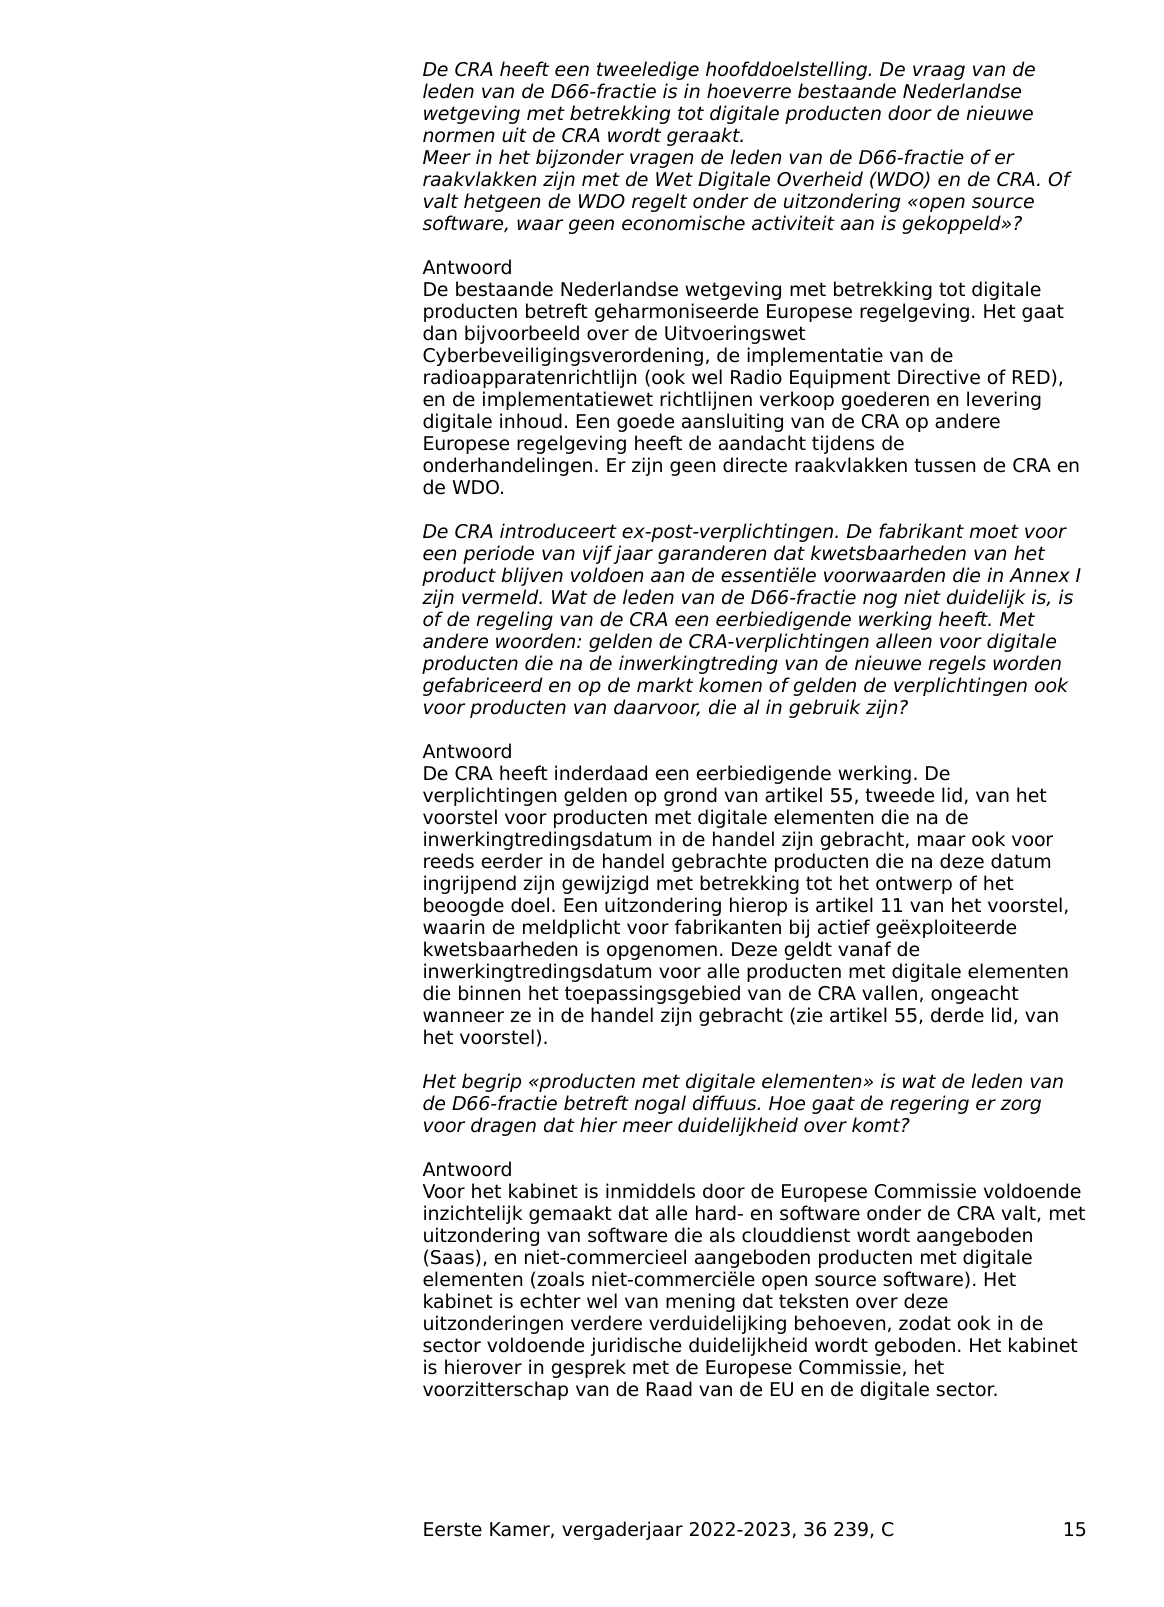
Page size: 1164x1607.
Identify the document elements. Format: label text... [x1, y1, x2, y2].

text De bestaande Nederlandse wetgeving met betrekking tot digitale producten betreft geharmoniseerde Europese regelgeving. Het gaat dan bijvoorbeeld over de Uitvoeringswet Cyberbeveiligingsverordening, de implementatie van de radioapparatenrichtlijn (ook wel Radio Equipment Directive of RED), en de implementatiewet richtlijnen verkoop goederen en levering digitale inhoud. Een goede aansluiting van de CRA op andere Europese regelgeving heeft de aandacht tijdens de onderhandelingen. Er zijn geen directe raakvlakken tussen de CRA en de WDO. [422, 279, 1087, 499]
text De CRA heeft een tweeledige hoofddoelstelling. De vraag van de leden van de D66-fractie is in hoeverre bestaande Nederlandse wetgeving met betrekking tot digitale producten door de nieuwe normen uit de CRA wordt geraakt. [422, 59, 1087, 147]
text De CRA heeft inderdaad een eerbiedigende werking. De verplichtingen gelden op grond van artikel 55, tweede lid, van het voorstel voor producten met digitale elementen die na de inwerkingtredingsdatum in de handel zijn gebracht, maar ook voor reeds eerder in de handel gebrachte producten die na deze datum ingrijpend zijn gewijzigd met betrekking tot het ontwerp of het beoogde doel. Een uitzondering hierop is artikel 11 van het voorstel, waarin de meldplicht voor fabrikanten bij actief geëxploiteerde kwetsbaarheden is opgenomen. Deze geldt vanaf de inwerkingtredingsdatum voor alle producten met digitale elementen die binnen het toepassingsgebied van de CRA vallen, ongeacht wanneer ze in de handel zijn gebracht (zie artikel 55, derde lid, van het voorstel). [422, 763, 1087, 1049]
text Voor het kabinet is inmiddels door de Europese Commissie voldoende inzichtelijk gemaakt dat alle hard- en software onder de CRA valt, met uitzondering van software die als clouddienst wordt aangeboden (Saas), en niet-commercieel aangeboden producten met digitale elementen (zoals niet-commerciële open source software). Het kabinet is echter wel van mening dat teksten over deze uitzonderingen verdere verduidelijking behoeven, zodat ook in de sector voldoende juridische duidelijkheid wordt geboden. Het kabinet is hierover in gesprek met de Europese Commissie, het voorzitterschap van de Raad van de EU en de digitale sector. [422, 1181, 1087, 1401]
text Antwoord [422, 1159, 1087, 1181]
text Antwoord [422, 257, 1087, 279]
text Antwoord [422, 741, 1087, 763]
text Het begrip «producten met digitale elementen» is wat de leden van de D66-fractie betreft nogal diffuus. Hoe gaat de regering er zorg voor dragen dat hier meer duidelijkheid over komt? [422, 1071, 1087, 1137]
text De CRA introduceert ex-post-verplichtingen. De fabrikant moet voor een periode van vijf jaar garanderen dat kwetsbaarheden van het product blijven voldoen aan de essentiële voorwaarden die in Annex I zijn vermeld. Wat de leden van de D66-fractie nog niet duidelijk is, is of de regeling van de CRA een eerbiedigende werking heeft. Met andere woorden: gelden de CRA-verplichtingen alleen voor digitale producten die na de inwerkingtreding van de nieuwe regels worden gefabriceerd en op de markt komen of gelden de verplichtingen ook voor producten van daarvoor, die al in gebruik zijn? [422, 521, 1087, 719]
text Meer in het bijzonder vragen de leden van de D66-fractie of er raakvlakken zijn met de Wet Digitale Overheid (WDO) en de CRA. Of valt hetgeen de WDO regelt onder de uitzondering «open source software, waar geen economische activiteit aan is gekoppeld»? [422, 147, 1087, 235]
